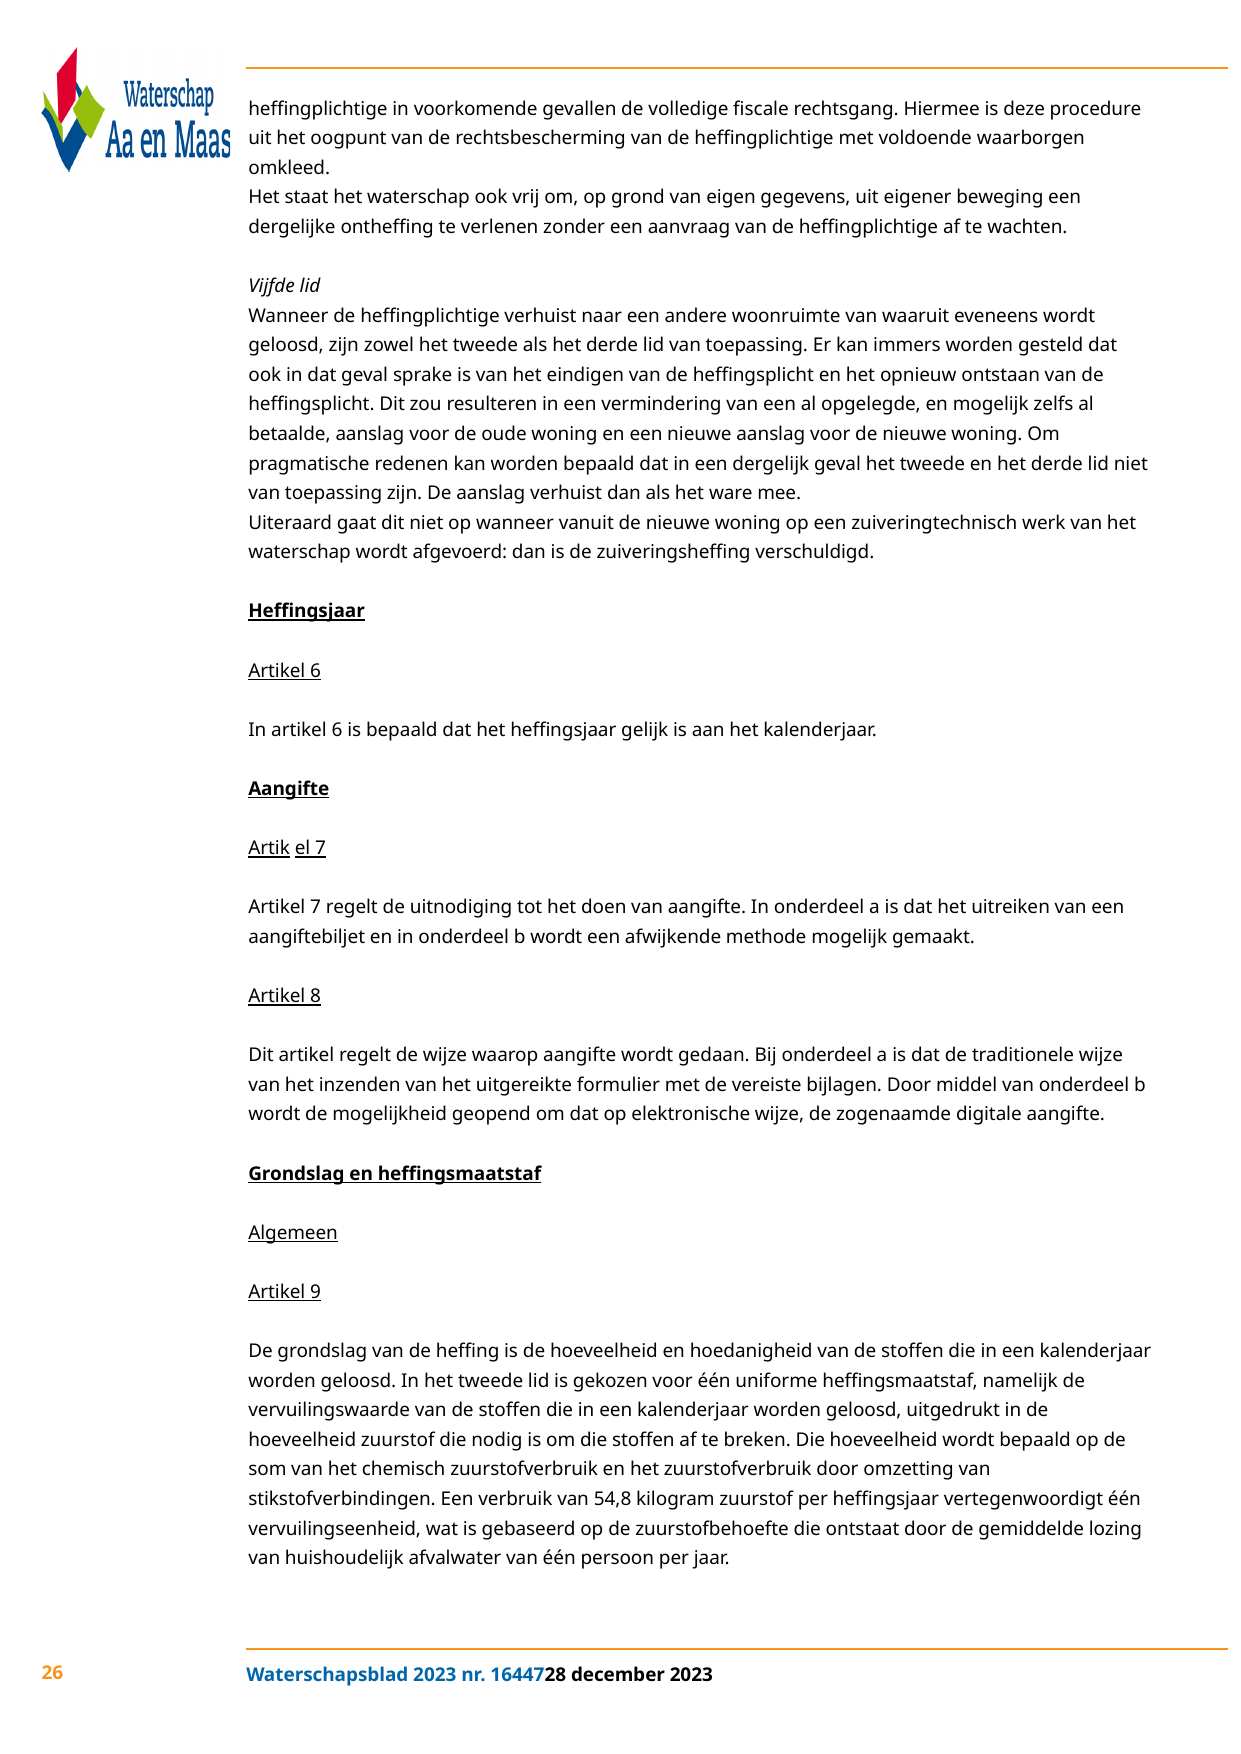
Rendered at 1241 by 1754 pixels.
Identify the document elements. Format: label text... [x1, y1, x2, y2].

text Artikel 8 [248, 982, 1152, 1008]
text Algemeen [248, 1219, 1152, 1245]
text Dit artikel regelt de wijze waarop aangifte wordt gedaan. Bij onderdeel a is dat de traditionele wijze van het inzenden van het uitgereikte formulier met de vereiste bijlagen. Door middel van onderdeel b wordt de mogelijkheid geopend om dat op elektronische wijze, de zogenaamde digitale aangifte. [248, 1041, 1152, 1126]
text Vijfde lid [248, 272, 1152, 298]
text De grondslag van de heffing is de hoeveelheid en hoedanigheid van de stoffen die in een kalenderjaar worden geloosd. In het tweede lid is gekozen voor één uniforme heffingsmaatstaf, namelijk de vervuilingswaarde van de stoffen die in een kalenderjaar worden geloosd, uitgedrukt in de hoeveelheid zuurstof die nodig is om die stoffen af te breken. Die hoeveelheid wordt bepaald op de som van het chemisch zuurstofverbruik en het zuurstofverbruik door omzetting van stikstofverbindingen. Een verbruik van 54,8 kilogram zuurstof per heffingsjaar vertegenwoordigt één vervuilingseenheid, wat is gebaseerd op de zuurstofbehoefte die ontstaat door de gemiddelde lozing van huishoudelijk afvalwater van één persoon per jaar. [248, 1337, 1152, 1570]
text Artik el 7 [248, 834, 1152, 860]
text heffingplichtige in voorkomende gevallen de volledige fiscale rechtsgang. Hiermee is deze procedure uit het oogpunt van de rechtsbescherming van de heffingplichtige met voldoende waarborgen omkleed. [248, 95, 1152, 180]
text Wanneer de heffingplichtige verhuist naar een andere woonruimte van waaruit eveneens wordt geloosd, zijn zowel het tweede als het derde lid van toepassing. Er kan immers worden gesteld dat ook in dat geval sprake is van het eindigen van de heffingsplicht en het opnieuw ontstaan van de heffingsplicht. Dit zou resulteren in een vermindering van een al opgelegde, en mogelijk zelfs al betaalde, aanslag voor de oude woning en een nieuwe aanslag voor de nieuwe woning. Om pragmatische redenen kan worden bepaald dat in een dergelijk geval het tweede en het derde lid niet van toepassing zijn. De aanslag verhuist dan als het ware mee. [248, 302, 1152, 505]
text Grondslag en heffingsmaatstaf [248, 1160, 1152, 1186]
picture [41, 47, 231, 172]
text Artikel 7 regelt de uitnodiging tot het doen van aangifte. In onderdeel a is dat het uitreiken van een aangiftebiljet en in onderdeel b wordt een afwijkende methode mogelijk gemaakt. [248, 893, 1152, 949]
text In artikel 6 is bepaald dat het heffingsjaar gelijk is aan het kalenderjaar. [248, 716, 1152, 742]
text Aangifte [248, 775, 1152, 801]
text Artikel 6 [248, 657, 1152, 683]
text Uiteraard gaat dit niet op wanneer vanuit de nieuwe woning op een zuiveringtechnisch werk van het waterschap wordt afgevoerd: dan is de zuiveringsheffing verschuldigd. [248, 509, 1152, 564]
text Het staat het waterschap ook vrij om, op grond van eigen gegevens, uit eigener beweging een dergelijke ontheffing te verlenen zonder een aanvraag van de heffingplichtige af te wachten. [248, 183, 1152, 239]
text Artikel 9 [248, 1278, 1152, 1304]
text Heffingsjaar [248, 598, 1152, 623]
